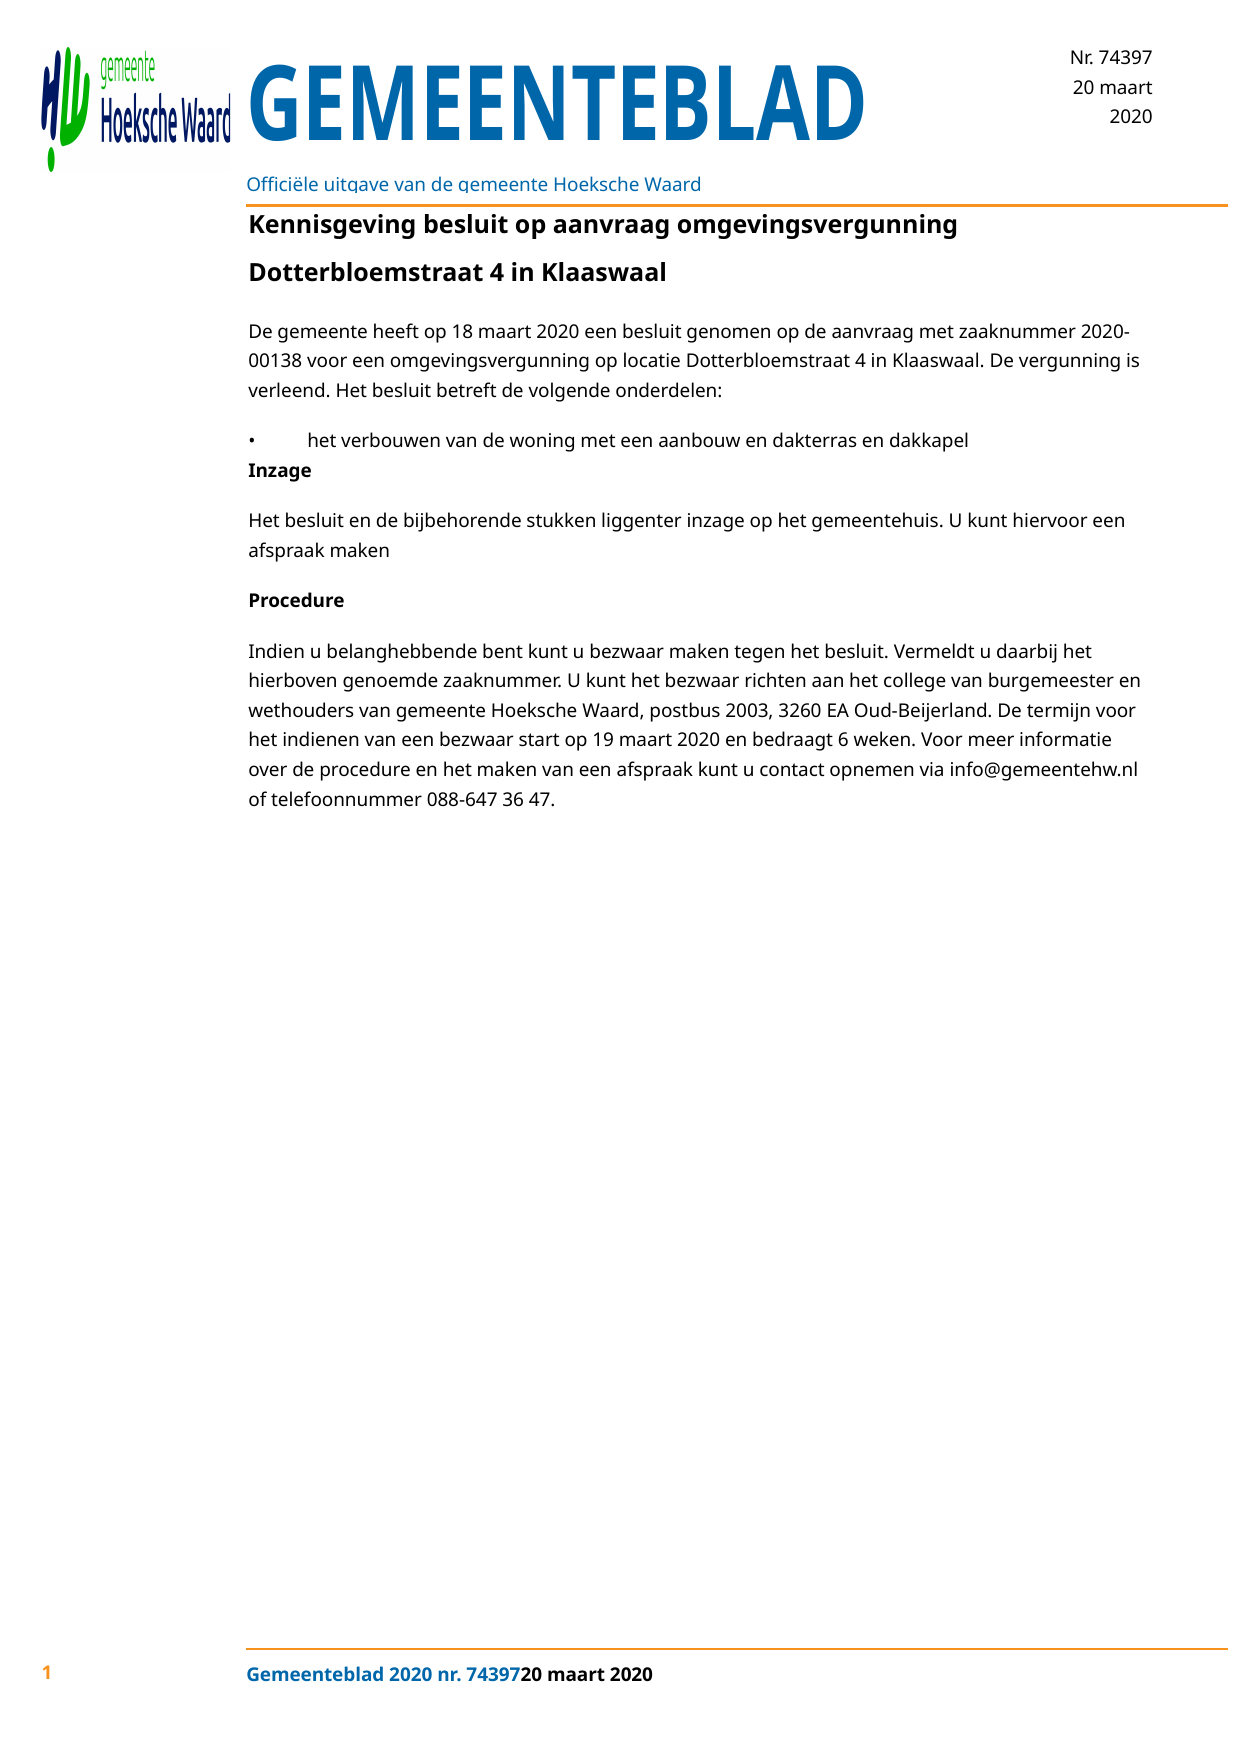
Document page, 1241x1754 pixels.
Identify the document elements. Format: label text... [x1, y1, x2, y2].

text De gemeente heeft op 18 maart 2020 een besluit genomen op de aanvraag met zaaknummer 2020-00138 voor een omgevingsvergunning op locatie Dotterbloemstraat 4 in Klaaswaal. De vergunning is verleend. Het besluit betreft de volgende onderdelen: [248, 318, 1152, 403]
text Kennisgeving besluit op aanvraag omgevingsvergunning Dotterbloemstraat 4 in Klaaswaal [248, 207, 1152, 288]
text Het besluit en de bijbehorende stukken liggenter inzage op het gemeentehuis. U kunt hiervoor een afspraak maken [248, 507, 1152, 563]
text Procedure [248, 587, 1152, 613]
text Inzage [248, 457, 1152, 483]
text Indien u belanghebbende bent kunt u bezwaar maken tegen het besluit. Vermeldt u daarbij het hierboven genoemde zaaknummer. U kunt het bezwaar richten aan het college van burgemeester en wethouders van gemeente Hoeksche Waard, postbus 2003, 3260 EA Oud-Beijerland. De termijn voor het indienen van een bezwaar start op 19 maart 2020 en bedraagt 6 weken. Voor meer informatie over de procedure en het maken van een afspraak kunt u contact opnemen via info@gemeentehw.nl of telefoonnummer 088-647 36 47. [248, 638, 1152, 812]
list het verbouwen van de woning met een aanbouw en dakterras en dakkapel [248, 427, 1152, 453]
picture [41, 47, 231, 172]
